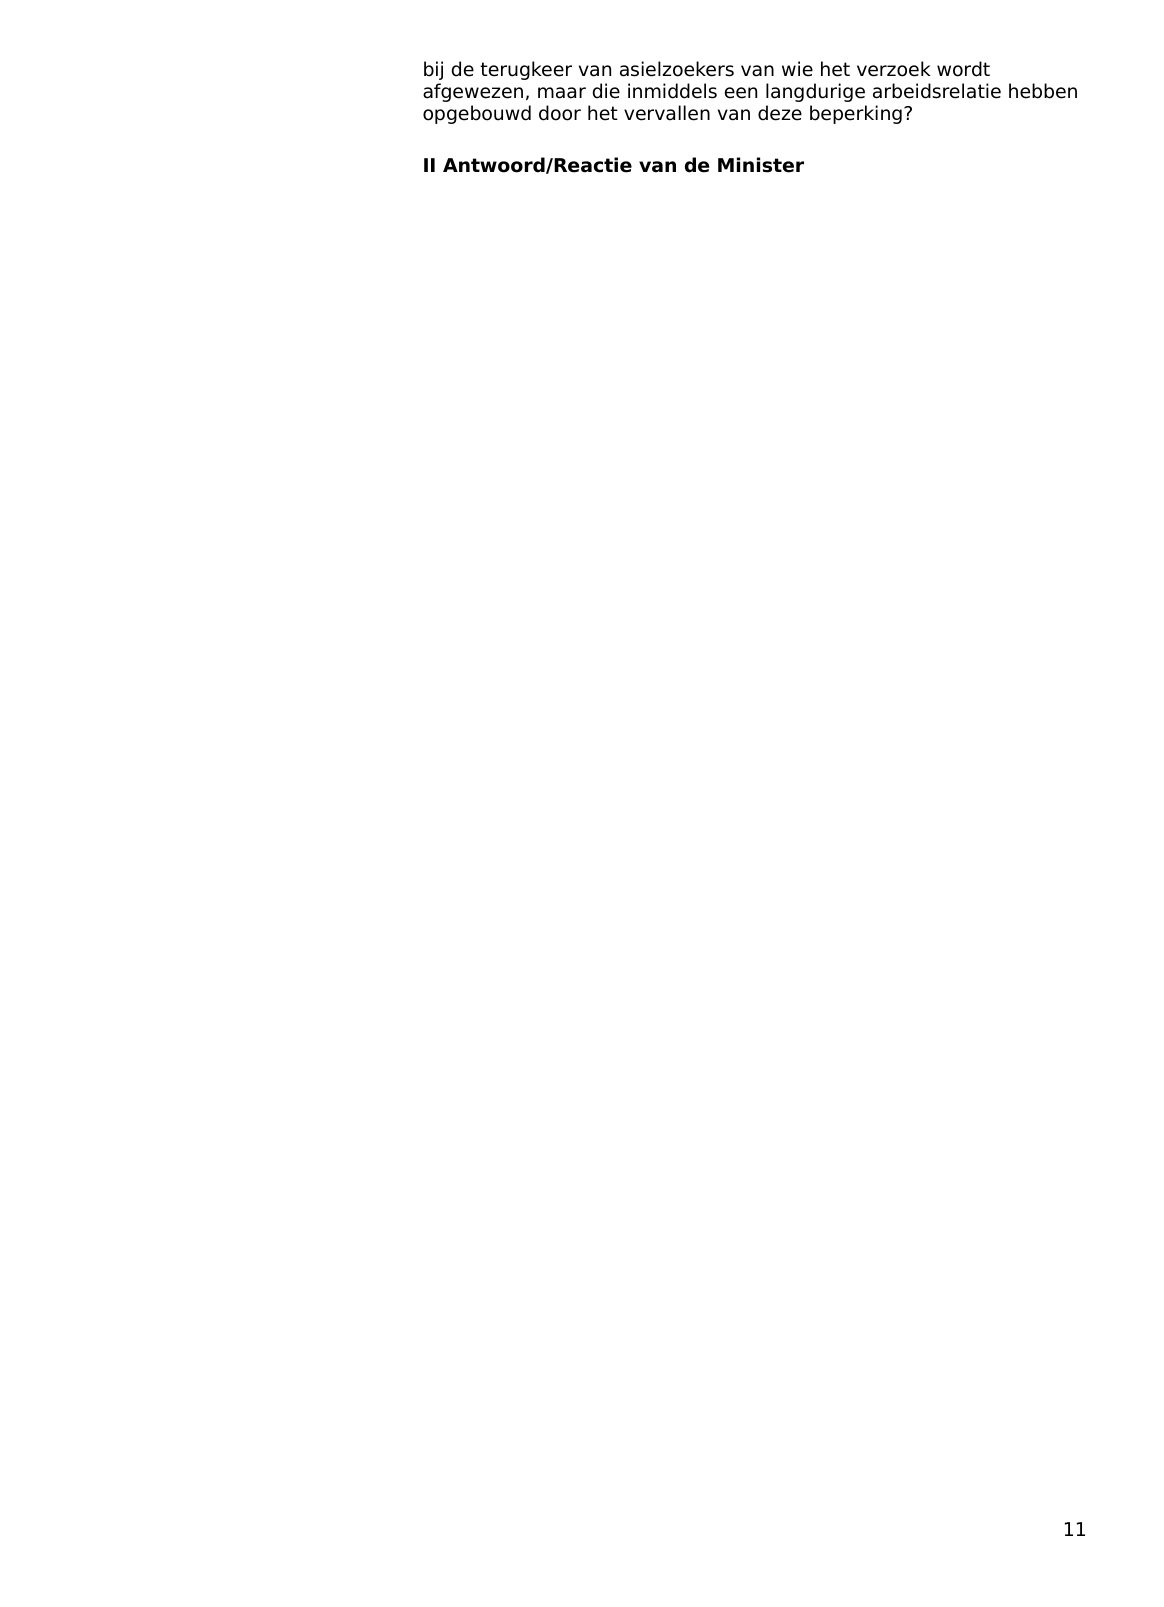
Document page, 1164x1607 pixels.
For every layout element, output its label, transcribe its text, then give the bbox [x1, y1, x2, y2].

subtitle II Antwoord/Reactie van de Minister [422, 155, 1087, 177]
text bij de terugkeer van asielzoekers van wie het verzoek wordt afgewezen, maar die inmiddels een langdurige arbeidsrelatie hebben opgebouwd door het vervallen van deze beperking? [422, 59, 1087, 125]
